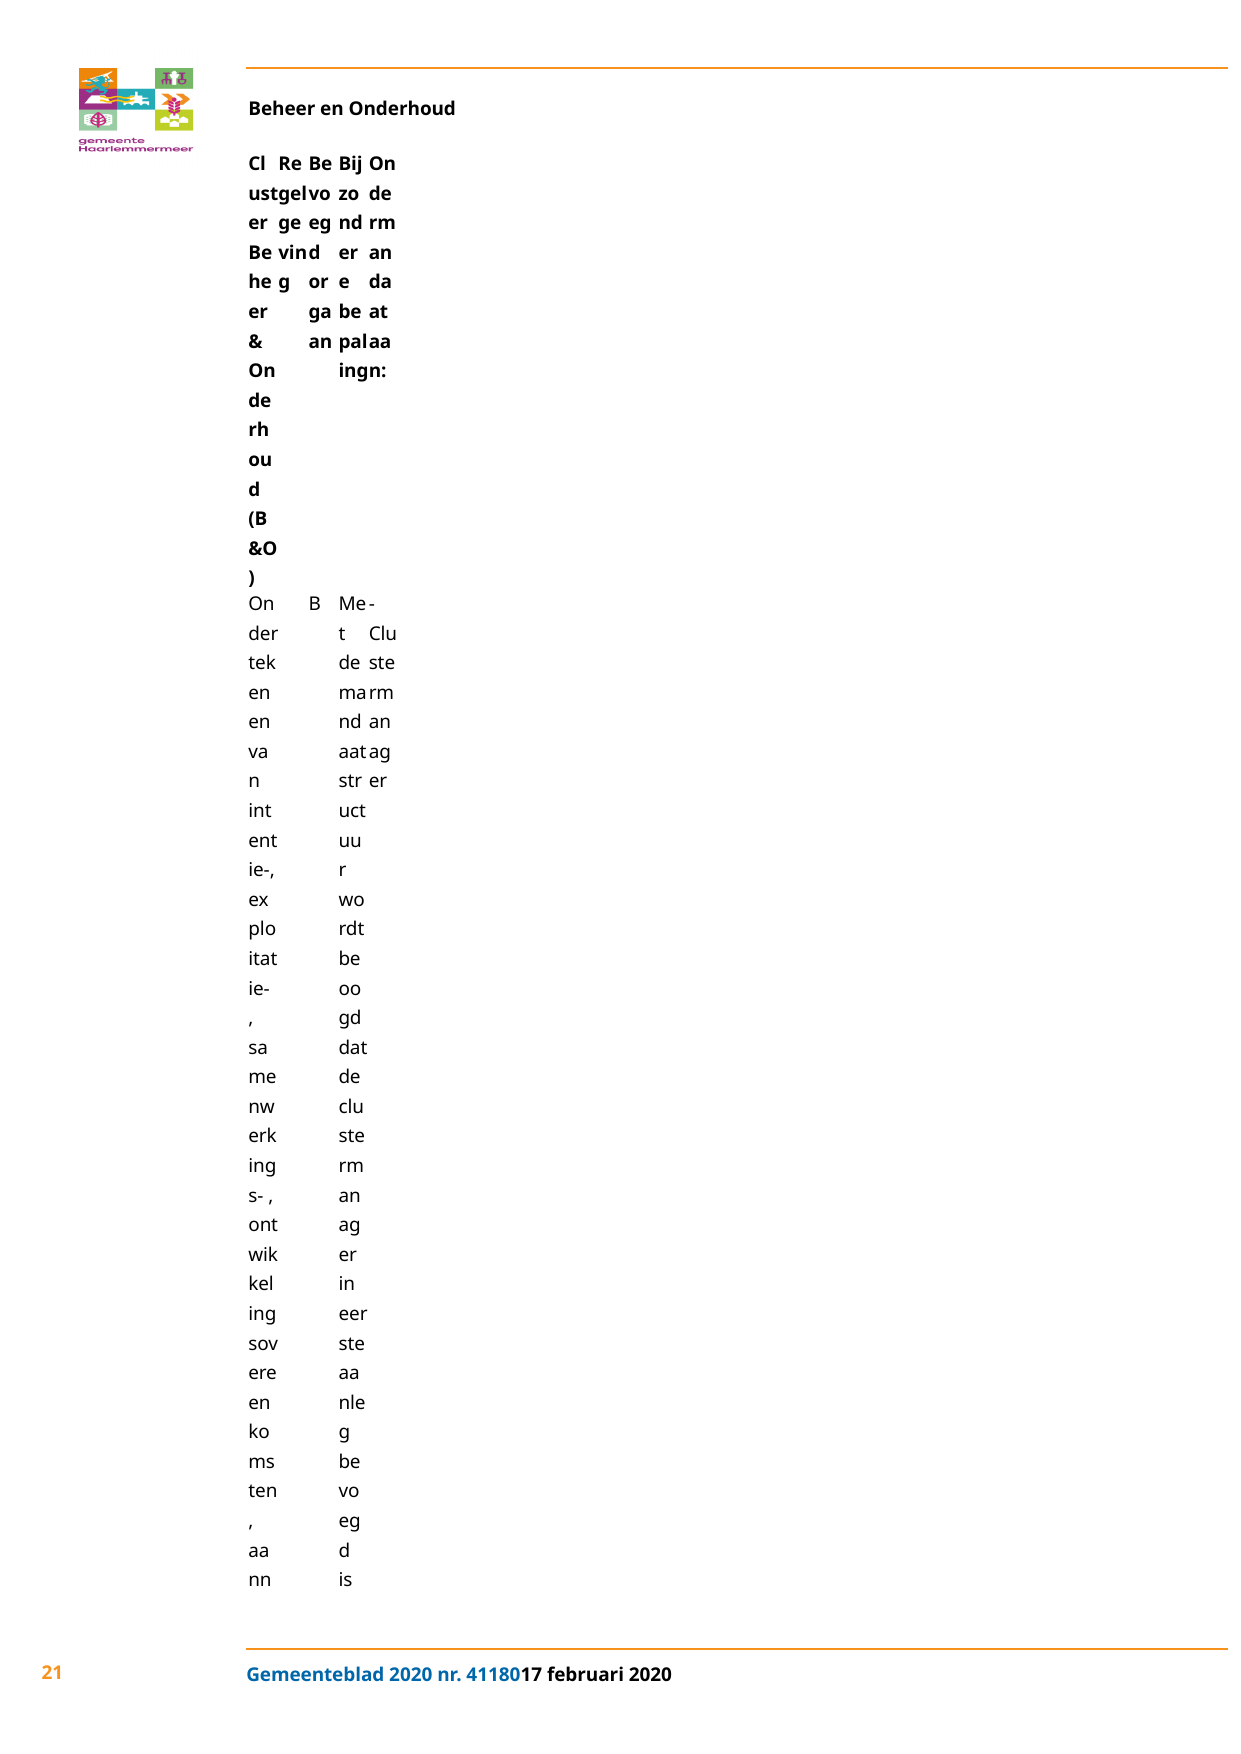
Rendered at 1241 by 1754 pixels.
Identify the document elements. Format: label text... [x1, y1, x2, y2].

table_cell Met de mandaatstructuur wordt beoogd dat de clustermanager in eerste aanleg bevoegd is [338, 590, 368, 1592]
text Beheer en Onderhoud [248, 95, 1152, 121]
table_cell B [308, 590, 338, 1592]
table_cell Ondertekenen van intentie-, exploitatie- , samenwerkings- , ontwikkelingsovereenkomsten, aann [248, 590, 278, 1592]
table_header Cluster Beheer & Onderhoud (B&O) [248, 150, 278, 590]
table_header Bijzondere bepaling [338, 150, 368, 590]
table_cell - Clustermanager [369, 590, 398, 1592]
table_cell [278, 590, 308, 1592]
table_header Ondermandaat aan: [369, 150, 398, 590]
table_header Regelgeving [278, 150, 308, 590]
table_header Bevoegd orgaan [308, 150, 338, 590]
picture [41, 47, 231, 172]
